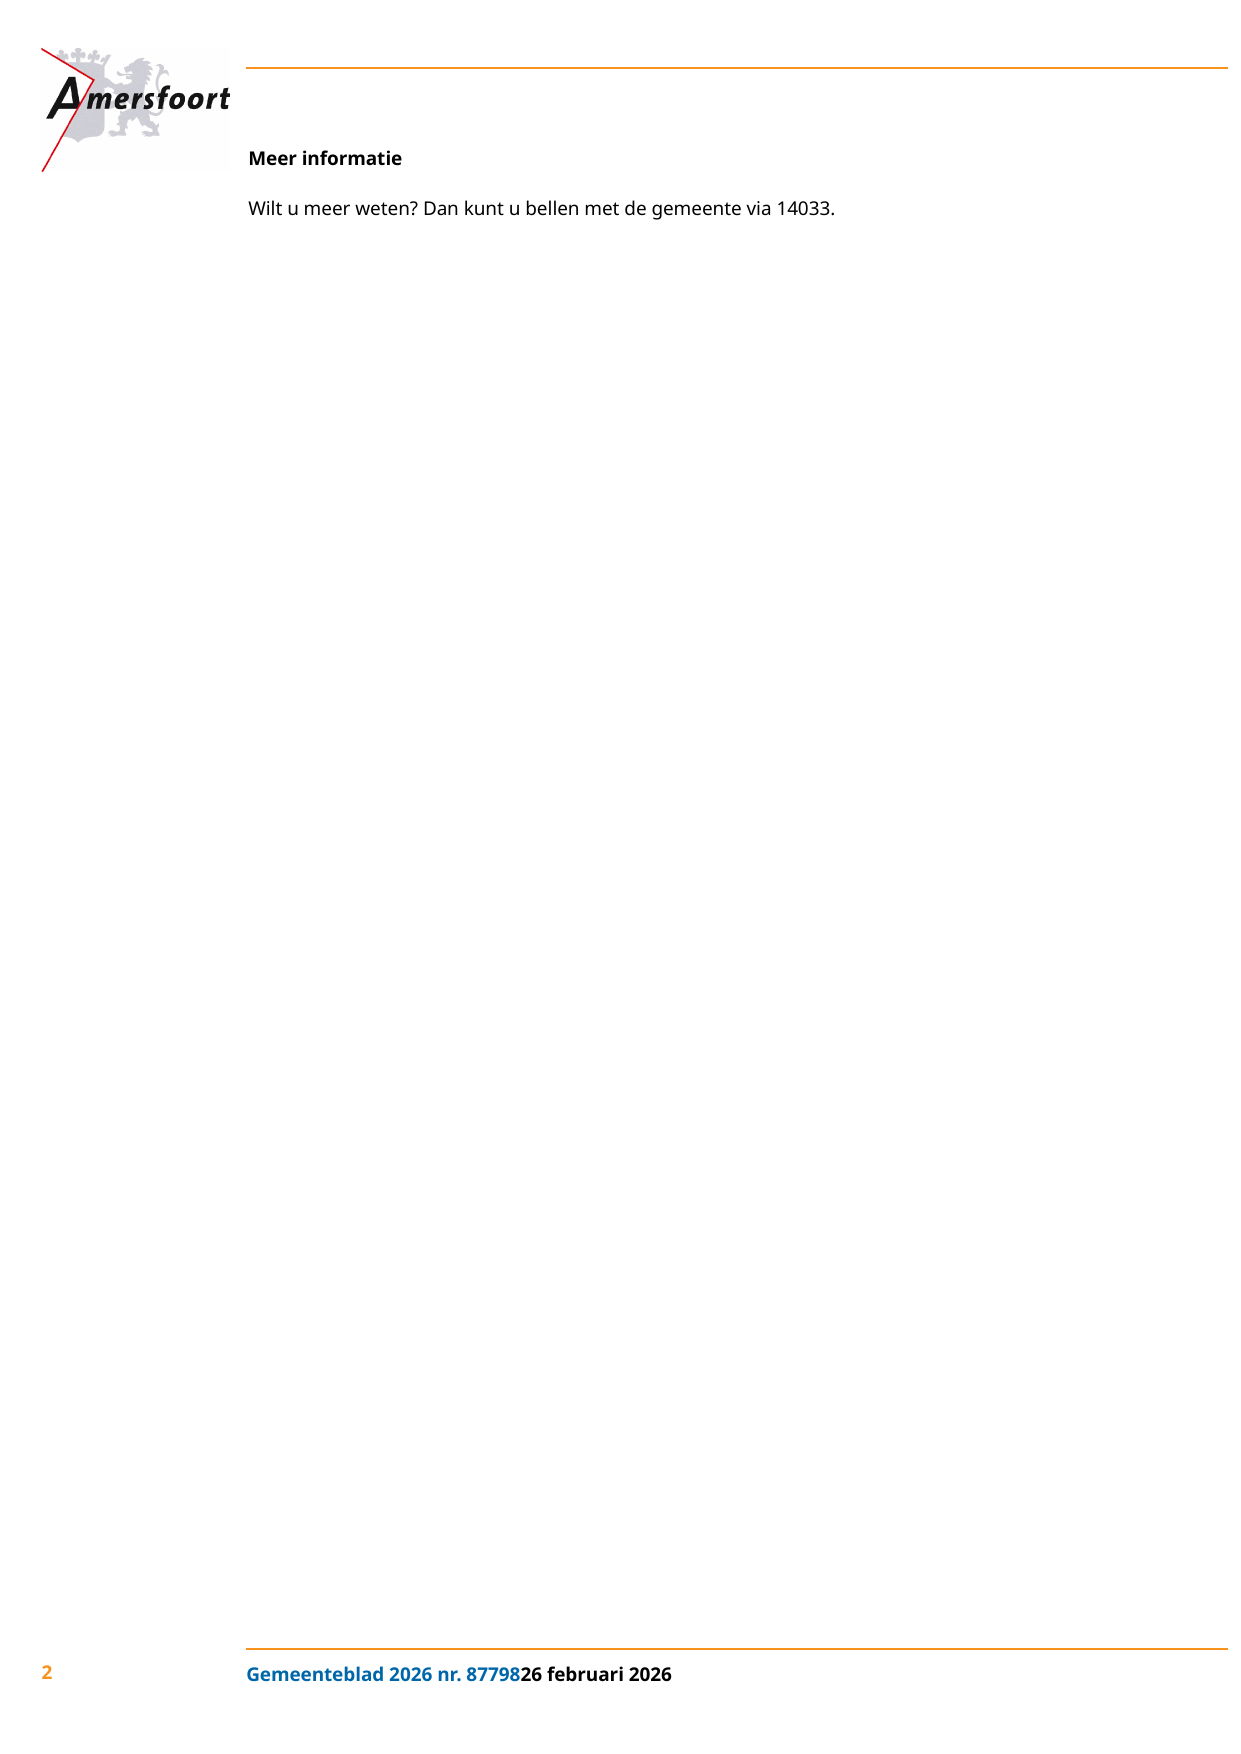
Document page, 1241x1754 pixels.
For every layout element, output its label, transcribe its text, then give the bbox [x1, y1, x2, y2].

text Wilt u meer weten? Dan kunt u bellen met de gemeente via 14033. [248, 196, 1152, 221]
picture [41, 47, 231, 172]
text Meer informatie [248, 145, 1152, 171]
